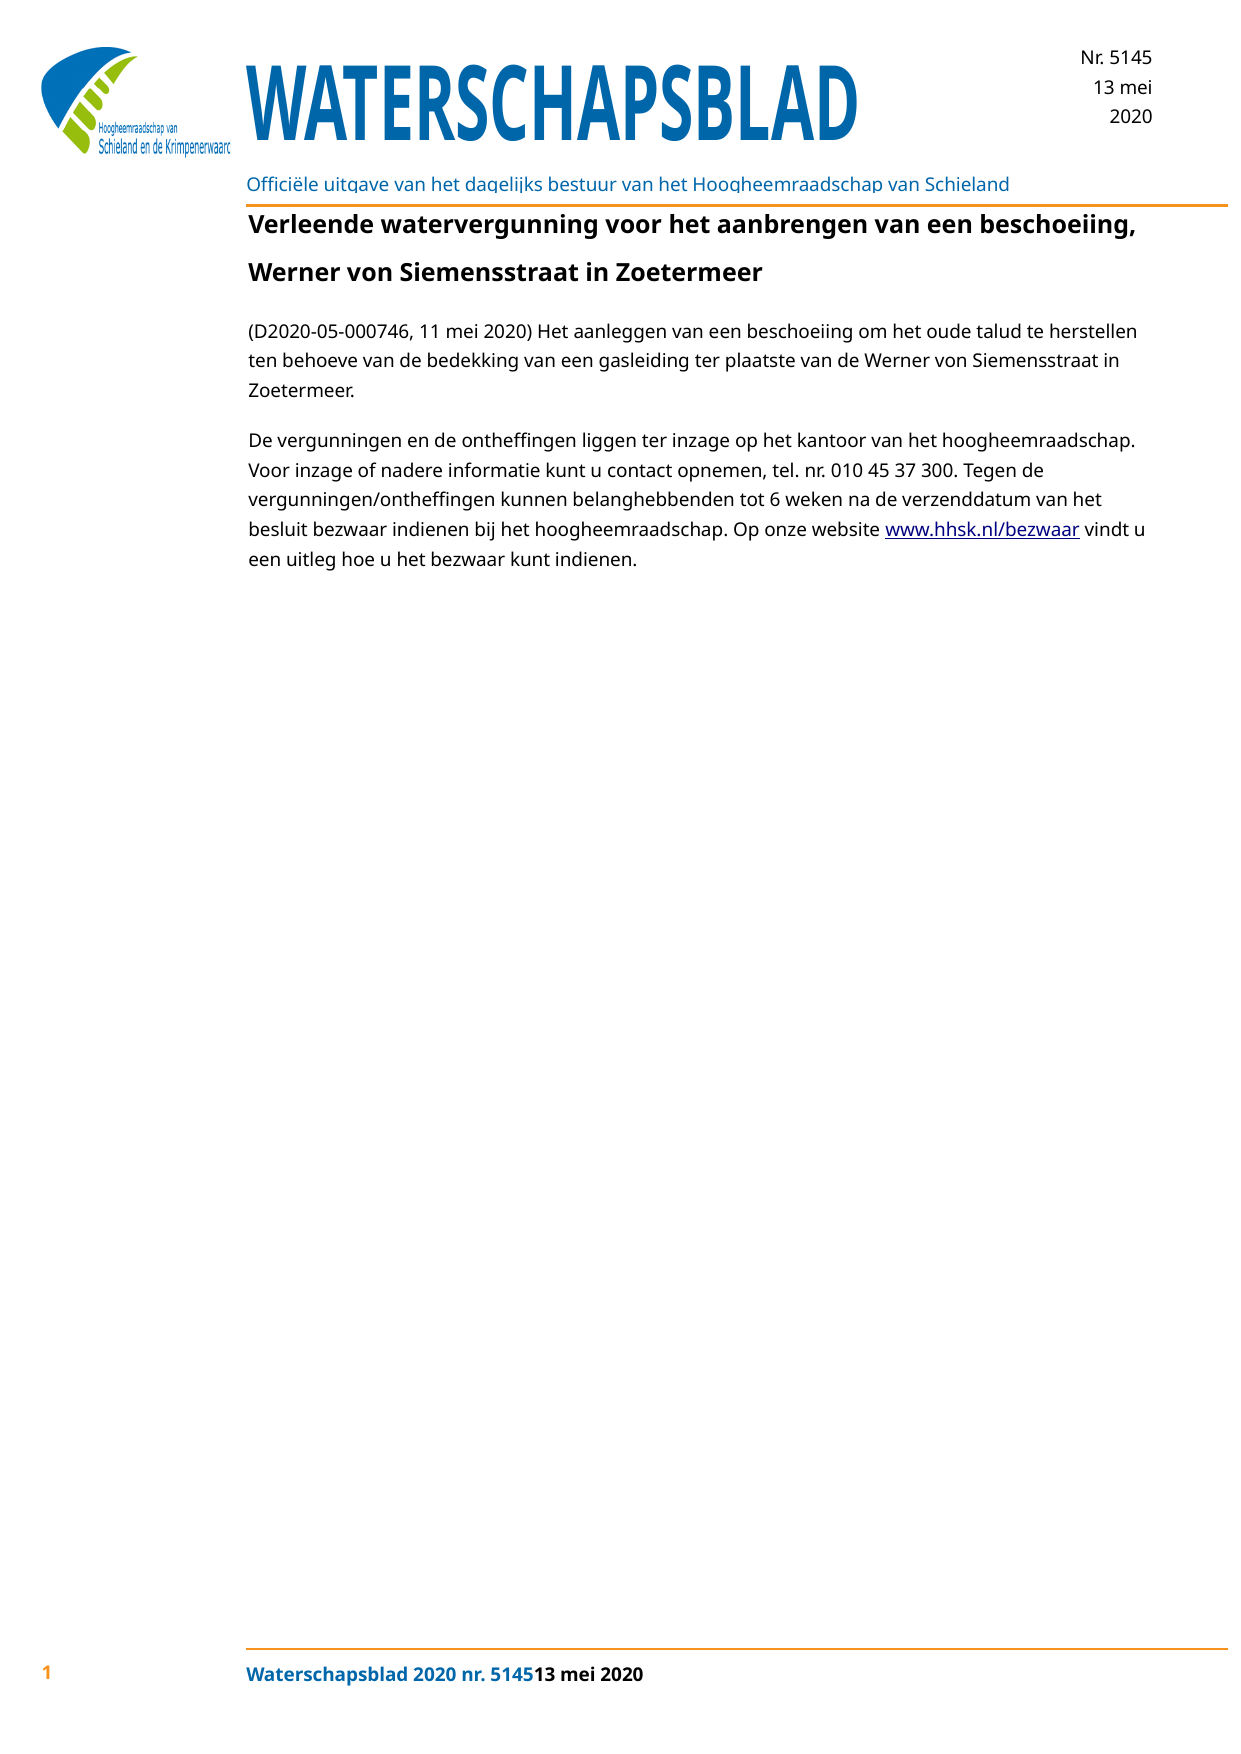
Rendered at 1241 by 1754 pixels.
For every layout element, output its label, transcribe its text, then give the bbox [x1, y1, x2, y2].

text (D2020-05-000746, 11 mei 2020) Het aanleggen van een beschoeiing om het oude talud te herstellen ten behoeve van de bedekking van een gasleiding ter plaatste van de Werner von Siemensstraat in Zoetermeer. [248, 318, 1152, 403]
text De vergunningen en de ontheffingen liggen ter inzage op het kantoor van het hoogheemraadschap. Voor inzage of nadere informatie kunt u contact opnemen, tel. nr. 010 45 37 300. Tegen de vergunningen/ontheffingen kunnen belanghebbenden tot 6 weken na de verzenddatum van het besluit bezwaar indienen bij het hoogheemraadschap. Op onze website www.hhsk.nl/bezwaar vindt u een uitleg hoe u het bezwaar kunt indienen. [248, 427, 1152, 572]
text Verleende watervergunning voor het aanbrengen van een beschoeiing, Werner von Siemensstraat in Zoetermeer [248, 207, 1152, 288]
picture [41, 47, 231, 172]
